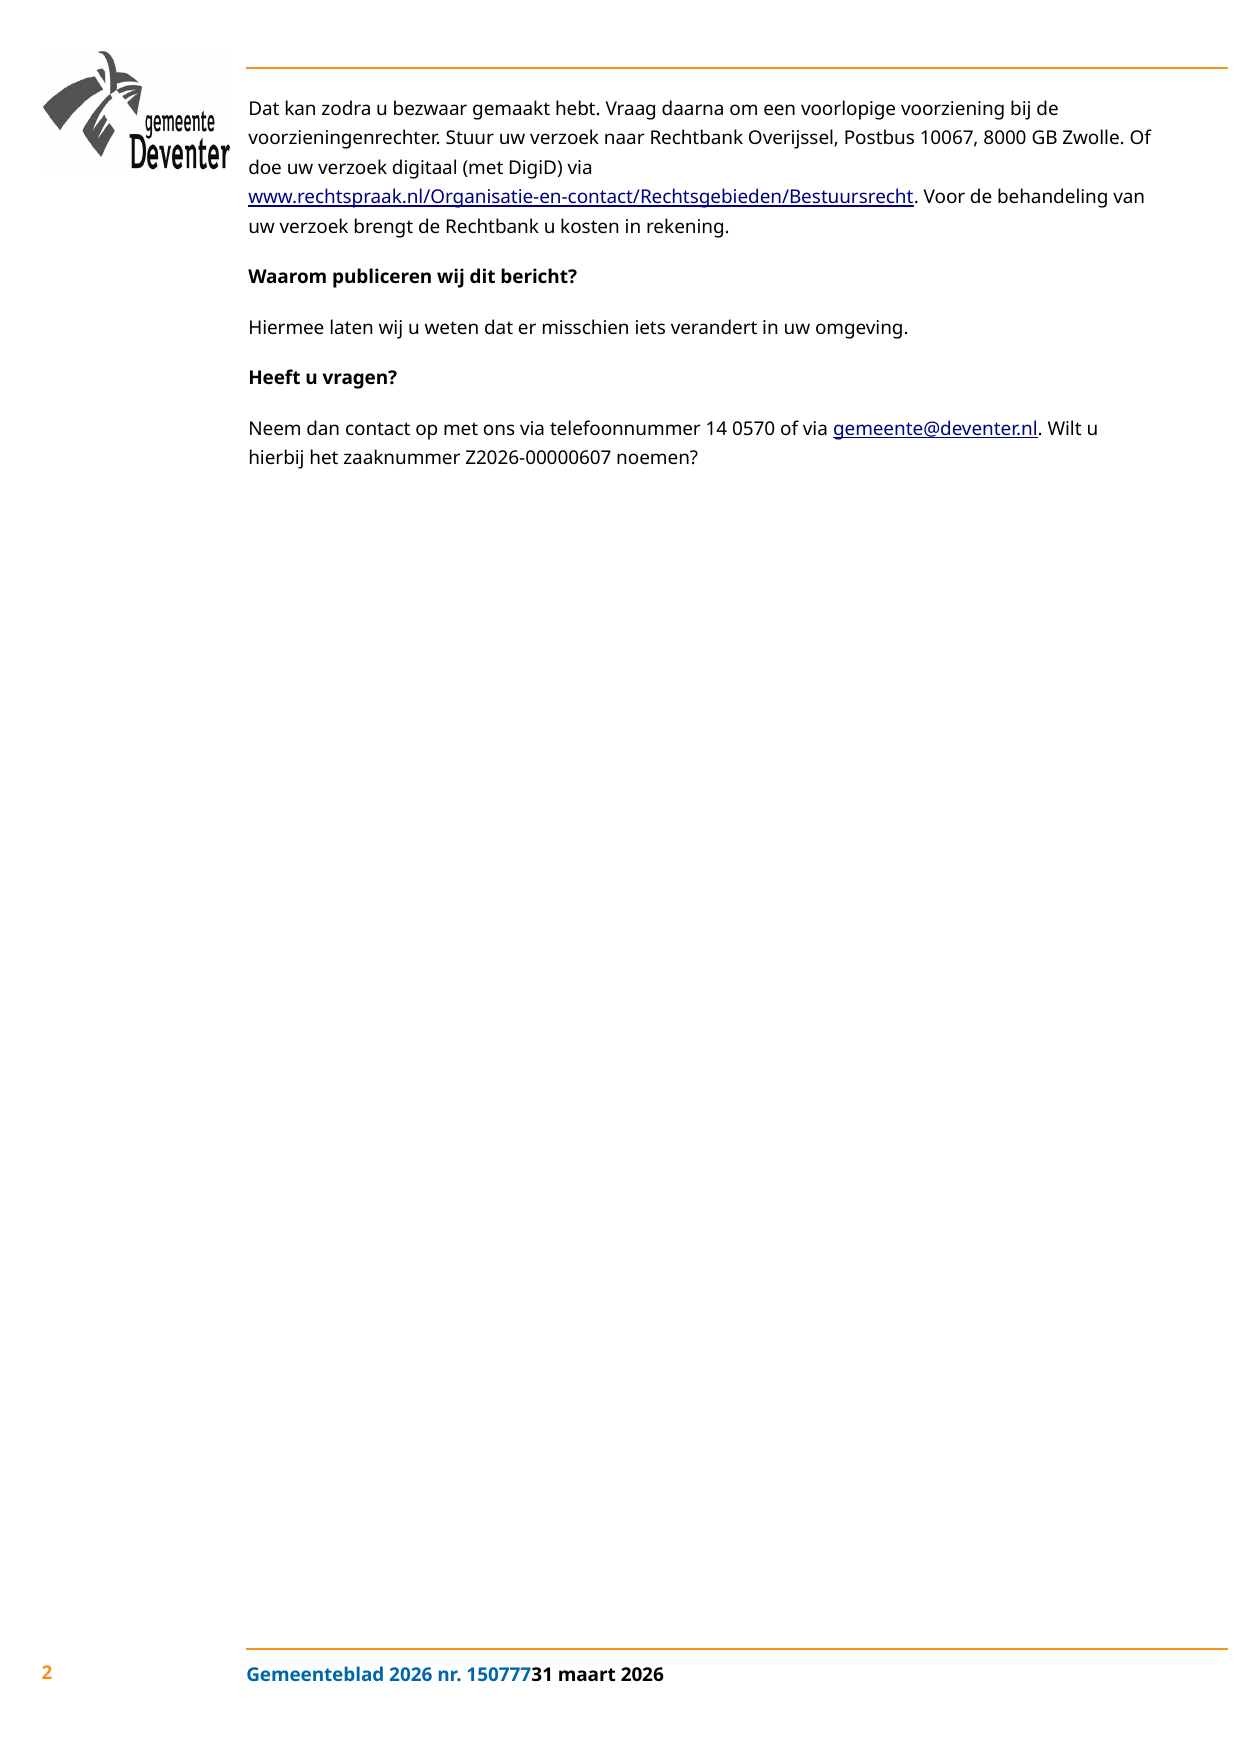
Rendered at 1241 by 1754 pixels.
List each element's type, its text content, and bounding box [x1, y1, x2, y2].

picture [41, 47, 231, 172]
text Waarom publiceren wij dit bericht? [248, 263, 1152, 289]
text Heeft u vragen? [248, 364, 1152, 390]
text Dat kan zodra u bezwaar gemaakt hebt. Vraag daarna om een voorlopige voorziening bij de voorzieningenrechter. Stuur uw verzoek naar Rechtbank Overijssel, Postbus 10067, 8000 GB Zwolle. Of doe uw verzoek digitaal (met DigiD) via www.rechtspraak.nl/Organisatie-en-contact/Rechtsgebieden/Bestuursrecht. Voor de behandeling van uw verzoek brengt de Rechtbank u kosten in rekening. [248, 95, 1152, 239]
text Hiermee laten wij u weten dat er misschien iets verandert in uw omgeving. [248, 314, 1152, 340]
text Neem dan contact op met ons via telefoonnummer 14 0570 of via gemeente@deventer.nl. Wilt u hierbij het zaaknummer Z2026-00000607 noemen? [248, 415, 1152, 470]
